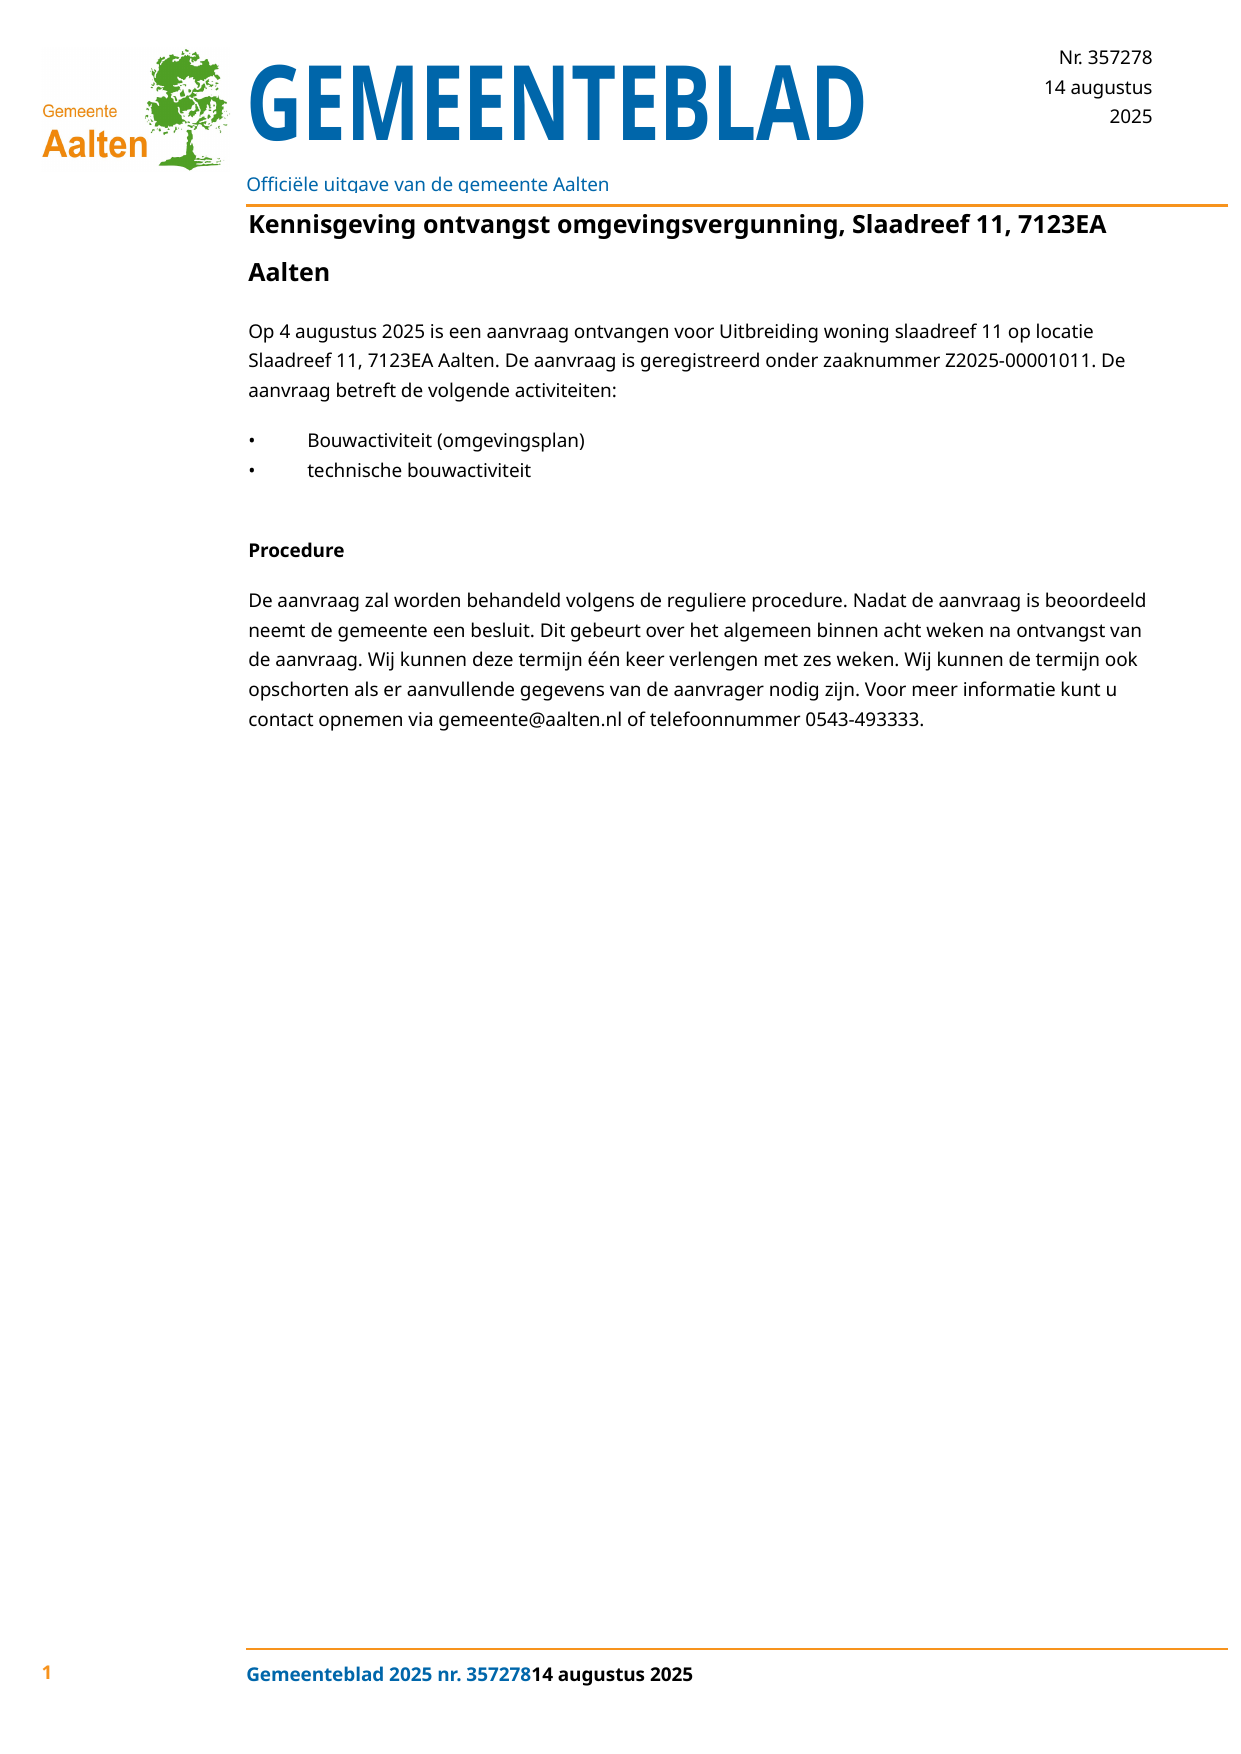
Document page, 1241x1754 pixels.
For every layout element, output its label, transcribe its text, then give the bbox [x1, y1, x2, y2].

text Procedure [248, 537, 1152, 563]
list Bouwactiviteit (omgevingsplan) [248, 427, 1152, 453]
text Kennisgeving ontvangst omgevingsvergunning, Slaadreef 11, 7123EA Aalten [248, 207, 1152, 288]
list technische bouwactiviteit [248, 457, 1152, 483]
picture [41, 47, 231, 172]
text De aanvraag zal worden behandeld volgens de reguliere procedure. Nadat de aanvraag is beoordeeld neemt de gemeente een besluit. Dit gebeurt over het algemeen binnen acht weken na ontvangst van de aanvraag. Wij kunnen deze termijn één keer verlengen met zes weken. Wij kunnen de termijn ook opschorten als er aanvullende gegevens van de aanvrager nodig zijn. Voor meer informatie kunt u contact opnemen via gemeente@aalten.nl of telefoonnummer 0543-493333. [248, 587, 1152, 732]
text Op 4 augustus 2025 is een aanvraag ontvangen voor Uitbreiding woning slaadreef 11 op locatie Slaadreef 11, 7123EA Aalten. De aanvraag is geregistreerd onder zaaknummer Z2025-00001011. De aanvraag betreft de volgende activiteiten: [248, 318, 1152, 403]
